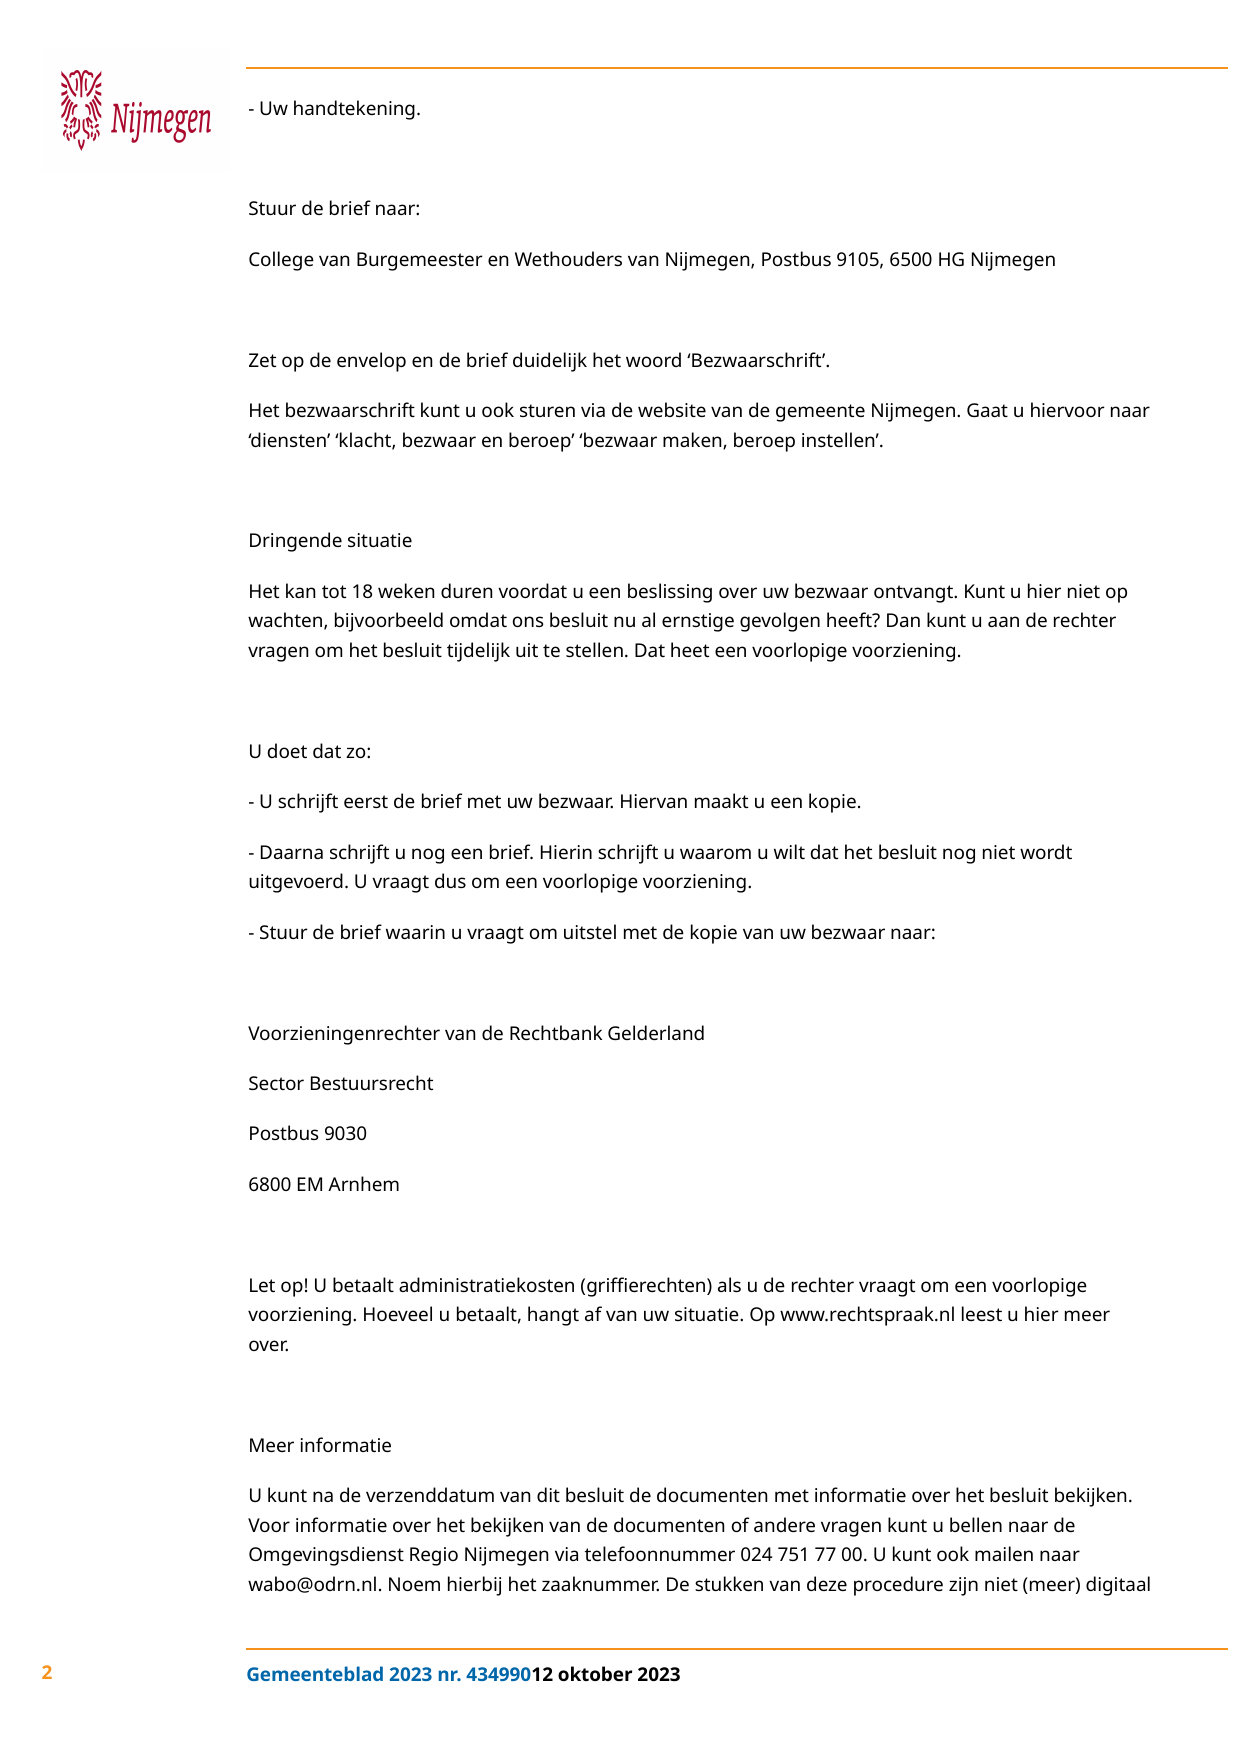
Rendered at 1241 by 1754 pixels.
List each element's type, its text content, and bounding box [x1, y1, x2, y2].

text Voorzieningenrechter van de Rechtbank Gelderland [248, 1020, 1152, 1046]
text - Daarna schrijft u nog een brief. Hierin schrijft u waarom u wilt dat het besluit nog niet wordt uitgevoerd. U vraagt dus om een voorlopige voorziening. [248, 839, 1152, 894]
text U doet dat zo: [248, 738, 1152, 764]
text Sector Bestuursrecht [248, 1070, 1152, 1096]
text Stuur de brief naar: [248, 196, 1152, 221]
text Dringende situatie [248, 528, 1152, 553]
text Postbus 9030 [248, 1121, 1152, 1146]
text Het bezwaarschrift kunt u ook sturen via de website van de gemeente Nijmegen. Gaat u hiervoor naar ‘diensten’ ‘klacht, bezwaar en beroep’ ‘bezwaar maken, beroep instellen’. [248, 397, 1152, 453]
text - Uw handtekening. [248, 95, 1152, 121]
text Zet op de envelop en de brief duidelijk het woord ‘Bezwaarschrift’. [248, 347, 1152, 373]
text Het kan tot 18 weken duren voordat u een beslissing over uw bezwaar ontvangt. Kunt u hier niet op wachten, bijvoorbeeld omdat ons besluit nu al ernstige gevolgen heeft? Dan kunt u aan de rechter vragen om het besluit tijdelijk uit te stellen. Dat heet een voorlopige voorziening. [248, 578, 1152, 663]
text Meer informatie [248, 1432, 1152, 1458]
text - U schrijft eerst de brief met uw bezwaar. Hiervan maakt u een kopie. [248, 788, 1152, 814]
text U kunt na de verzenddatum van dit besluit de documenten met informatie over het besluit bekijken. Voor informatie over het bekijken van de documenten of andere vragen kunt u bellen naar de Omgevingsdienst Regio Nijmegen via telefoonnummer 024 751 77 00. U kunt ook mailen naar wabo@odrn.nl. Noem hierbij het zaaknummer. De stukken van deze procedure zijn niet (meer) digitaal [248, 1482, 1152, 1597]
text 6800 EM Arnhem [248, 1171, 1152, 1197]
text - Stuur de brief waarin u vraagt om uitstel met de kopie van uw bezwaar naar: [248, 919, 1152, 945]
picture [41, 47, 231, 172]
text College van Burgemeester en Wethouders van Nijmegen, Postbus 9105, 6500 HG Nijmegen [248, 246, 1152, 272]
text Let op! U betaalt administratiekosten (griffierechten) als u de rechter vraagt om een voorlopige voorziening. Hoeveel u betaalt, hangt af van uw situatie. Op www.rechtspraak.nl leest u hier meer over. [248, 1272, 1152, 1357]
